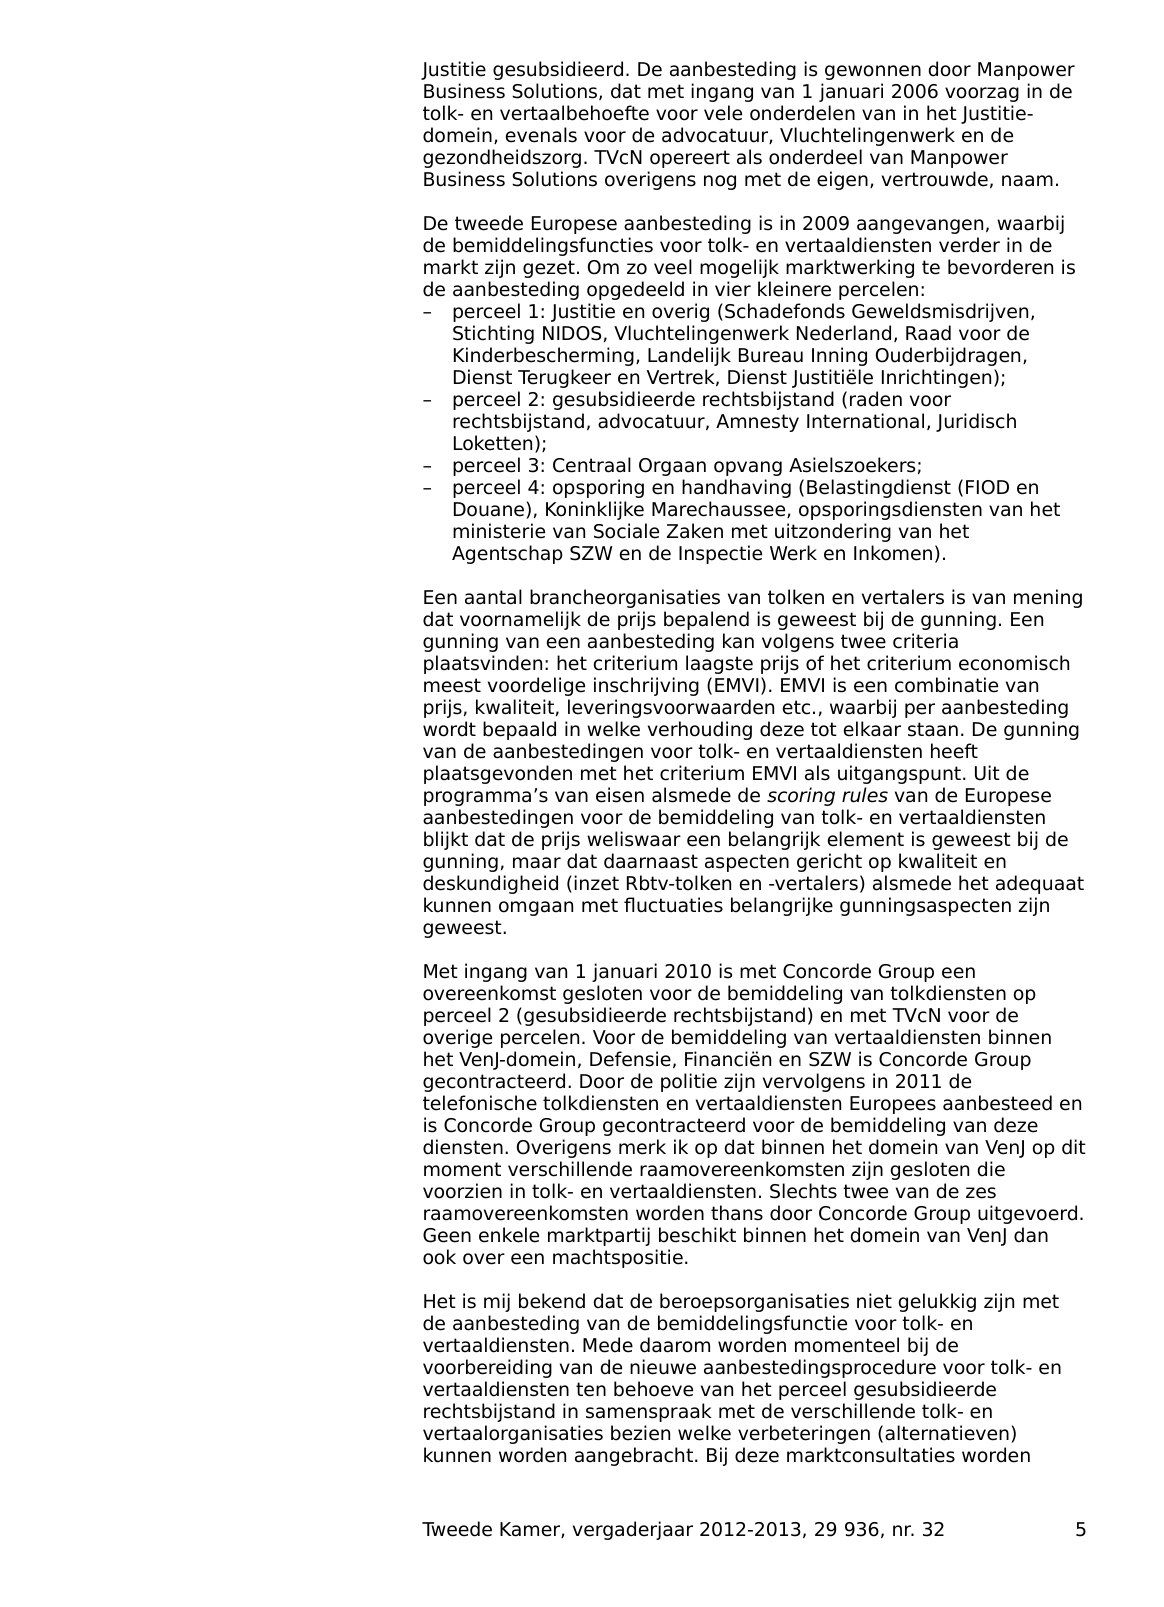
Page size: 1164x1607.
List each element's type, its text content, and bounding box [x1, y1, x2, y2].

text Justitie gesubsidieerd. De aanbesteding is gewonnen door Manpower Business Solutions, dat met ingang van 1 januari 2006 voorzag in de tolk- en vertaalbehoefte voor vele onderdelen van in het Justitie-domein, evenals voor de advocatuur, Vluchtelingenwerk en de gezondheidszorg. TVcN opereert als onderdeel van Manpower Business Solutions overigens nog met de eigen, vertrouwde, naam. [422, 59, 1087, 191]
text – perceel 2: gesubsidieerde rechtsbijstand (raden voor rechtsbijstand, advocatuur, Amnesty International, Juridisch Loketten); [422, 389, 1087, 455]
text – perceel 1: Justitie en overig (Schadefonds Geweldsmisdrijven, Stichting NIDOS, Vluchtelingenwerk Nederland, Raad voor de Kinderbescherming, Landelijk Bureau Inning Ouderbijdragen, Dienst Terugkeer en Vertrek, Dienst Justitiële Inrichtingen); [422, 301, 1087, 389]
text Met ingang van 1 januari 2010 is met Concorde Group een overeenkomst gesloten voor de bemiddeling van tolkdiensten op perceel 2 (gesubsidieerde rechtsbijstand) en met TVcN voor de overige percelen. Voor de bemiddeling van vertaaldiensten binnen het VenJ-domein, Defensie, Financiën en SZW is Concorde Group gecontracteerd. Door de politie zijn vervolgens in 2011 de telefonische tolkdiensten en vertaaldiensten Europees aanbesteed en is Concorde Group gecontracteerd voor de bemiddeling van deze diensten. Overigens merk ik op dat binnen het domein van VenJ op dit moment verschillende raamovereenkomsten zijn gesloten die voorzien in tolk- en vertaaldiensten. Slechts twee van de zes raamovereenkomsten worden thans door Concorde Group uitgevoerd. Geen enkele marktpartij beschikt binnen het domein van VenJ dan ook over een machtspositie. [422, 961, 1087, 1268]
text – perceel 3: Centraal Orgaan opvang Asielszoekers; [422, 455, 1087, 477]
text Een aantal brancheorganisaties van tolken en vertalers is van mening dat voornamelijk de prijs bepalend is geweest bij de gunning. Een gunning van een aanbesteding kan volgens twee criteria plaatsvinden: het criterium laagste prijs of het criterium economisch meest voordelige inschrijving (EMVI). EMVI is een combinatie van prijs, kwaliteit, leveringsvoorwaarden etc., waarbij per aanbesteding wordt bepaald in welke verhouding deze tot elkaar staan. De gunning van de aanbestedingen voor tolk- en vertaaldiensten heeft plaatsgevonden met het criterium EMVI als uitgangspunt. Uit de programma’s van eisen alsmede de scoring rules van de Europese aanbestedingen voor de bemiddeling van tolk- en vertaaldiensten blijkt dat de prijs weliswaar een belangrijk element is geweest bij de gunning, maar dat daarnaast aspecten gericht op kwaliteit en deskundigheid (inzet Rbtv-tolken en -vertalers) alsmede het adequaat kunnen omgaan met fluctuaties belangrijke gunningsaspecten zijn geweest. [422, 587, 1087, 939]
text Het is mij bekend dat de beroepsorganisaties niet gelukkig zijn met de aanbesteding van de bemiddelingsfunctie voor tolk- en vertaaldiensten. Mede daarom worden momenteel bij de voorbereiding van de nieuwe aanbestedingsprocedure voor tolk- en vertaaldiensten ten behoeve van het perceel gesubsidieerde rechtsbijstand in samenspraak met de verschillende tolk- en vertaalorganisaties bezien welke verbeteringen (alternatieven) kunnen worden aangebracht. Bij deze marktconsultaties worden [422, 1291, 1087, 1467]
text – perceel 4: opsporing en handhaving (Belastingdienst (FIOD en Douane), Koninklijke Marechaussee, opsporingsdiensten van het ministerie van Sociale Zaken met uitzondering van het Agentschap SZW en de Inspectie Werk en Inkomen). [422, 477, 1087, 565]
text De tweede Europese aanbesteding is in 2009 aangevangen, waarbij de bemiddelingsfuncties voor tolk- en vertaaldiensten verder in de markt zijn gezet. Om zo veel mogelijk marktwerking te bevorderen is de aanbesteding opgedeeld in vier kleinere percelen: [422, 213, 1087, 301]
